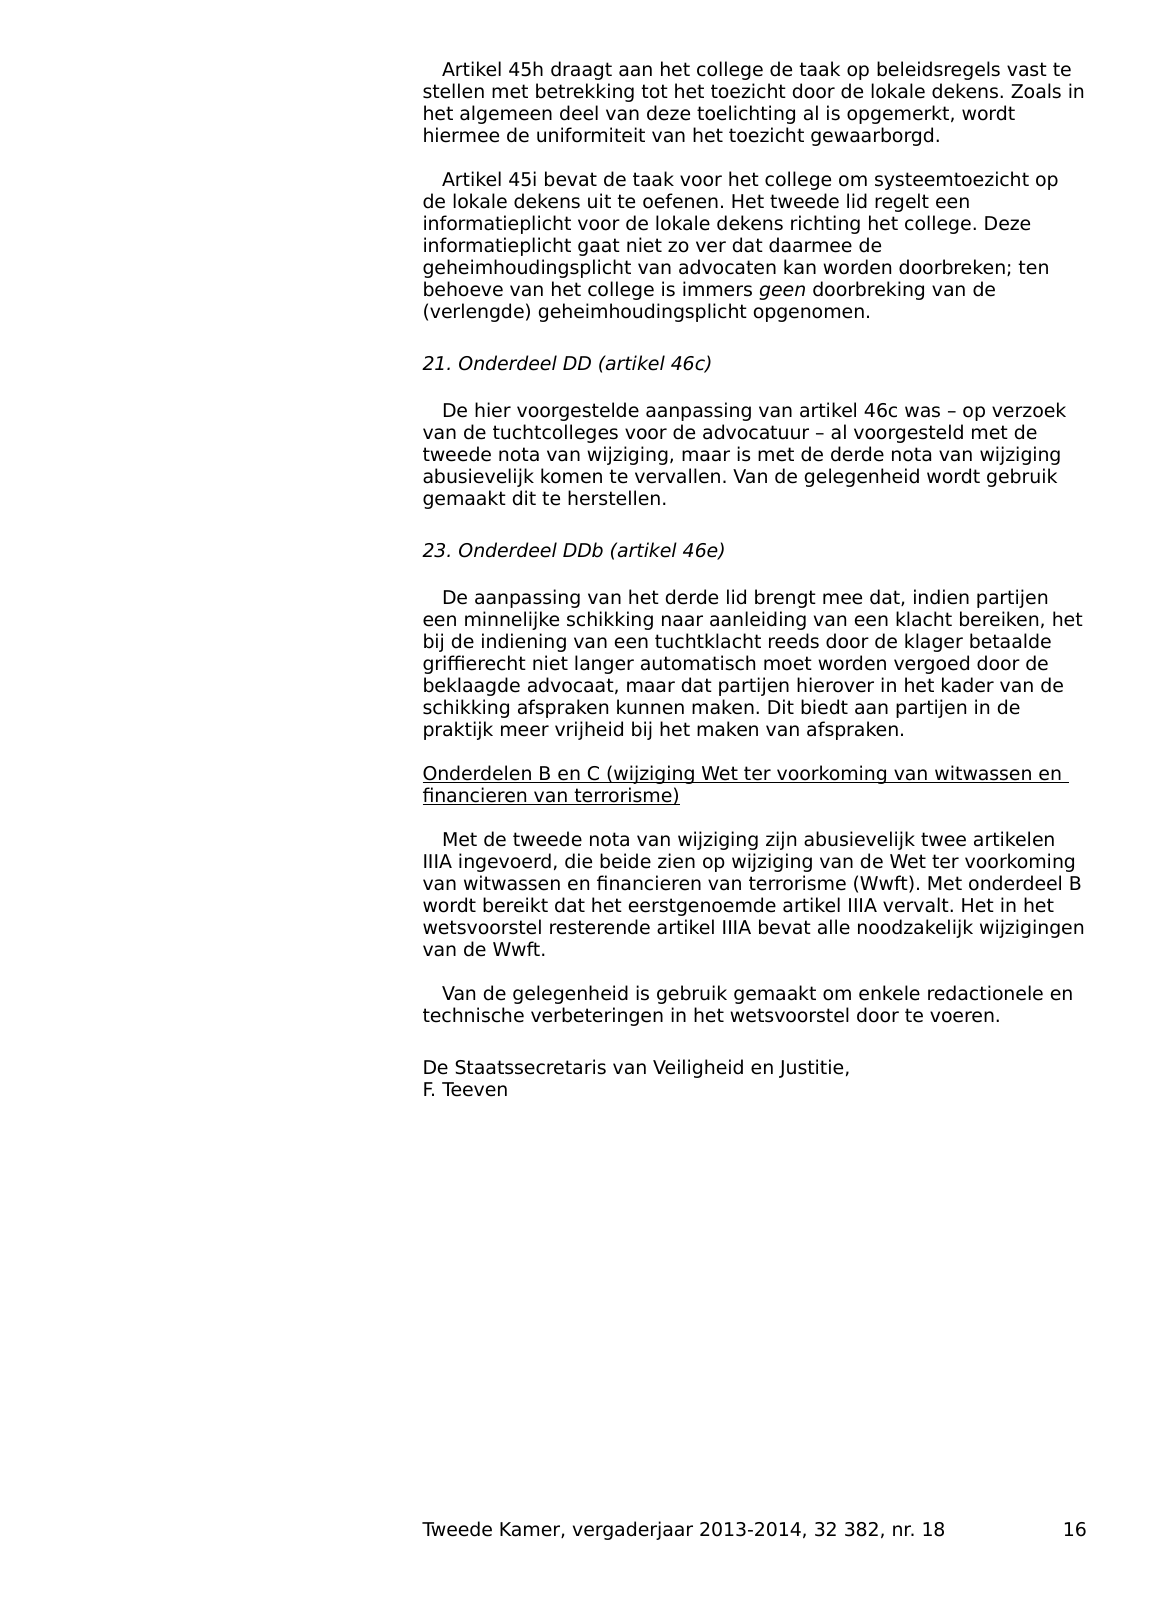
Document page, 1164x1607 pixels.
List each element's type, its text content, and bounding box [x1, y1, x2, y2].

text De Staatssecretaris van Veiligheid en Justitie, F. Teeven [422, 1057, 1087, 1101]
subtitle Onderdelen B en C (wijziging Wet ter voorkoming van witwassen en financieren van terrorisme) [422, 763, 1087, 807]
text De hier voorgestelde aanpassing van artikel 46c was – op verzoek van de tuchtcolleges voor de advocatuur – al voorgesteld met de tweede nota van wijziging, maar is met de derde nota van wijziging abusievelijk komen te vervallen. Van de gelegenheid wordt gebruik gemaakt dit te herstellen. [422, 400, 1087, 510]
subtitle 23. Onderdeel DDb (artikel 46e) [422, 540, 1087, 562]
text De aanpassing van het derde lid brengt mee dat, indien partijen een minnelijke schikking naar aanleiding van een klacht bereiken, het bij de indiening van een tuchtklacht reeds door de klager betaalde griffierecht niet langer automatisch moet worden vergoed door de beklaagde advocaat, maar dat partijen hierover in het kader van de schikking afspraken kunnen maken. Dit biedt aan partijen in de praktijk meer vrijheid bij het maken van afspraken. [422, 587, 1087, 741]
text Artikel 45h draagt aan het college de taak op beleidsregels vast te stellen met betrekking tot het toezicht door de lokale dekens. Zoals in het algemeen deel van deze toelichting al is opgemerkt, wordt hiermee de uniformiteit van het toezicht gewaarborgd. [422, 59, 1087, 147]
text Van de gelegenheid is gebruik gemaakt om enkele redactionele en technische verbeteringen in het wetsvoorstel door te voeren. [422, 983, 1087, 1027]
subtitle 21. Onderdeel DD (artikel 46c) [422, 353, 1087, 375]
text Met de tweede nota van wijziging zijn abusievelijk twee artikelen IIIA ingevoerd, die beide zien op wijziging van de Wet ter voorkoming van witwassen en financieren van terrorisme (Wwft). Met onderdeel B wordt bereikt dat het eerstgenoemde artikel IIIA vervalt. Het in het wetsvoorstel resterende artikel IIIA bevat alle noodzakelijk wijzigingen van de Wwft. [422, 829, 1087, 961]
text Artikel 45i bevat de taak voor het college om systeemtoezicht op de lokale dekens uit te oefenen. Het tweede lid regelt een informatieplicht voor de lokale dekens richting het college. Deze informatieplicht gaat niet zo ver dat daarmee de geheimhoudingsplicht van advocaten kan worden doorbreken; ten behoeve van het college is immers geen doorbreking van de (verlengde) geheimhoudingsplicht opgenomen. [422, 169, 1087, 323]
